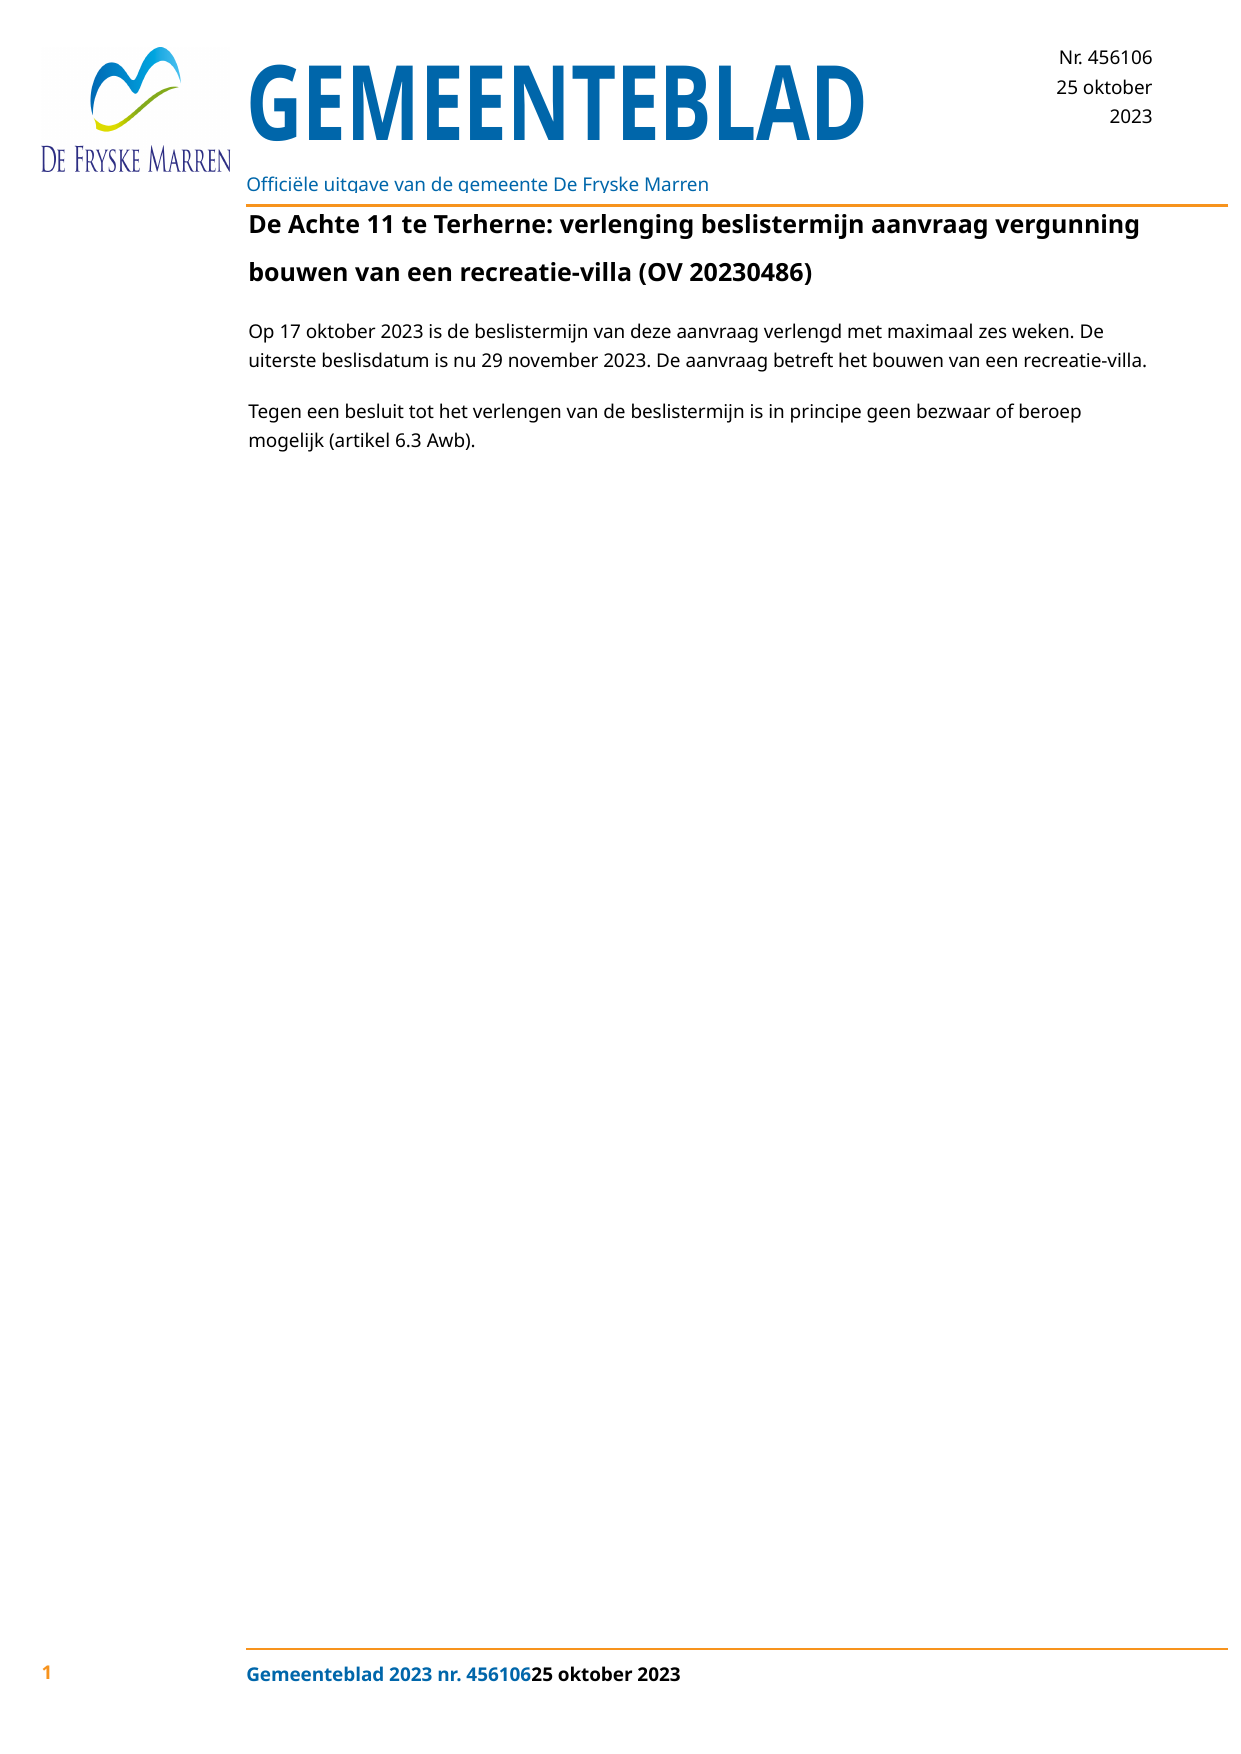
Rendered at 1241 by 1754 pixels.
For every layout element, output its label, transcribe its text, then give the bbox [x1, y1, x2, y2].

text Op 17 oktober 2023 is de beslistermijn van deze aanvraag verlengd met maximaal zes weken. De uiterste beslisdatum is nu 29 november 2023. De aanvraag betreft het bouwen van een recreatie-villa. [248, 318, 1152, 373]
picture [41, 47, 231, 172]
text De Achte 11 te Terherne: verlenging beslistermijn aanvraag vergunning bouwen van een recreatie-villa (OV 20230486) [248, 207, 1152, 288]
text Tegen een besluit tot het verlengen van de beslistermijn is in principe geen bezwaar of beroep mogelijk (artikel 6.3 Awb). [248, 398, 1152, 453]
